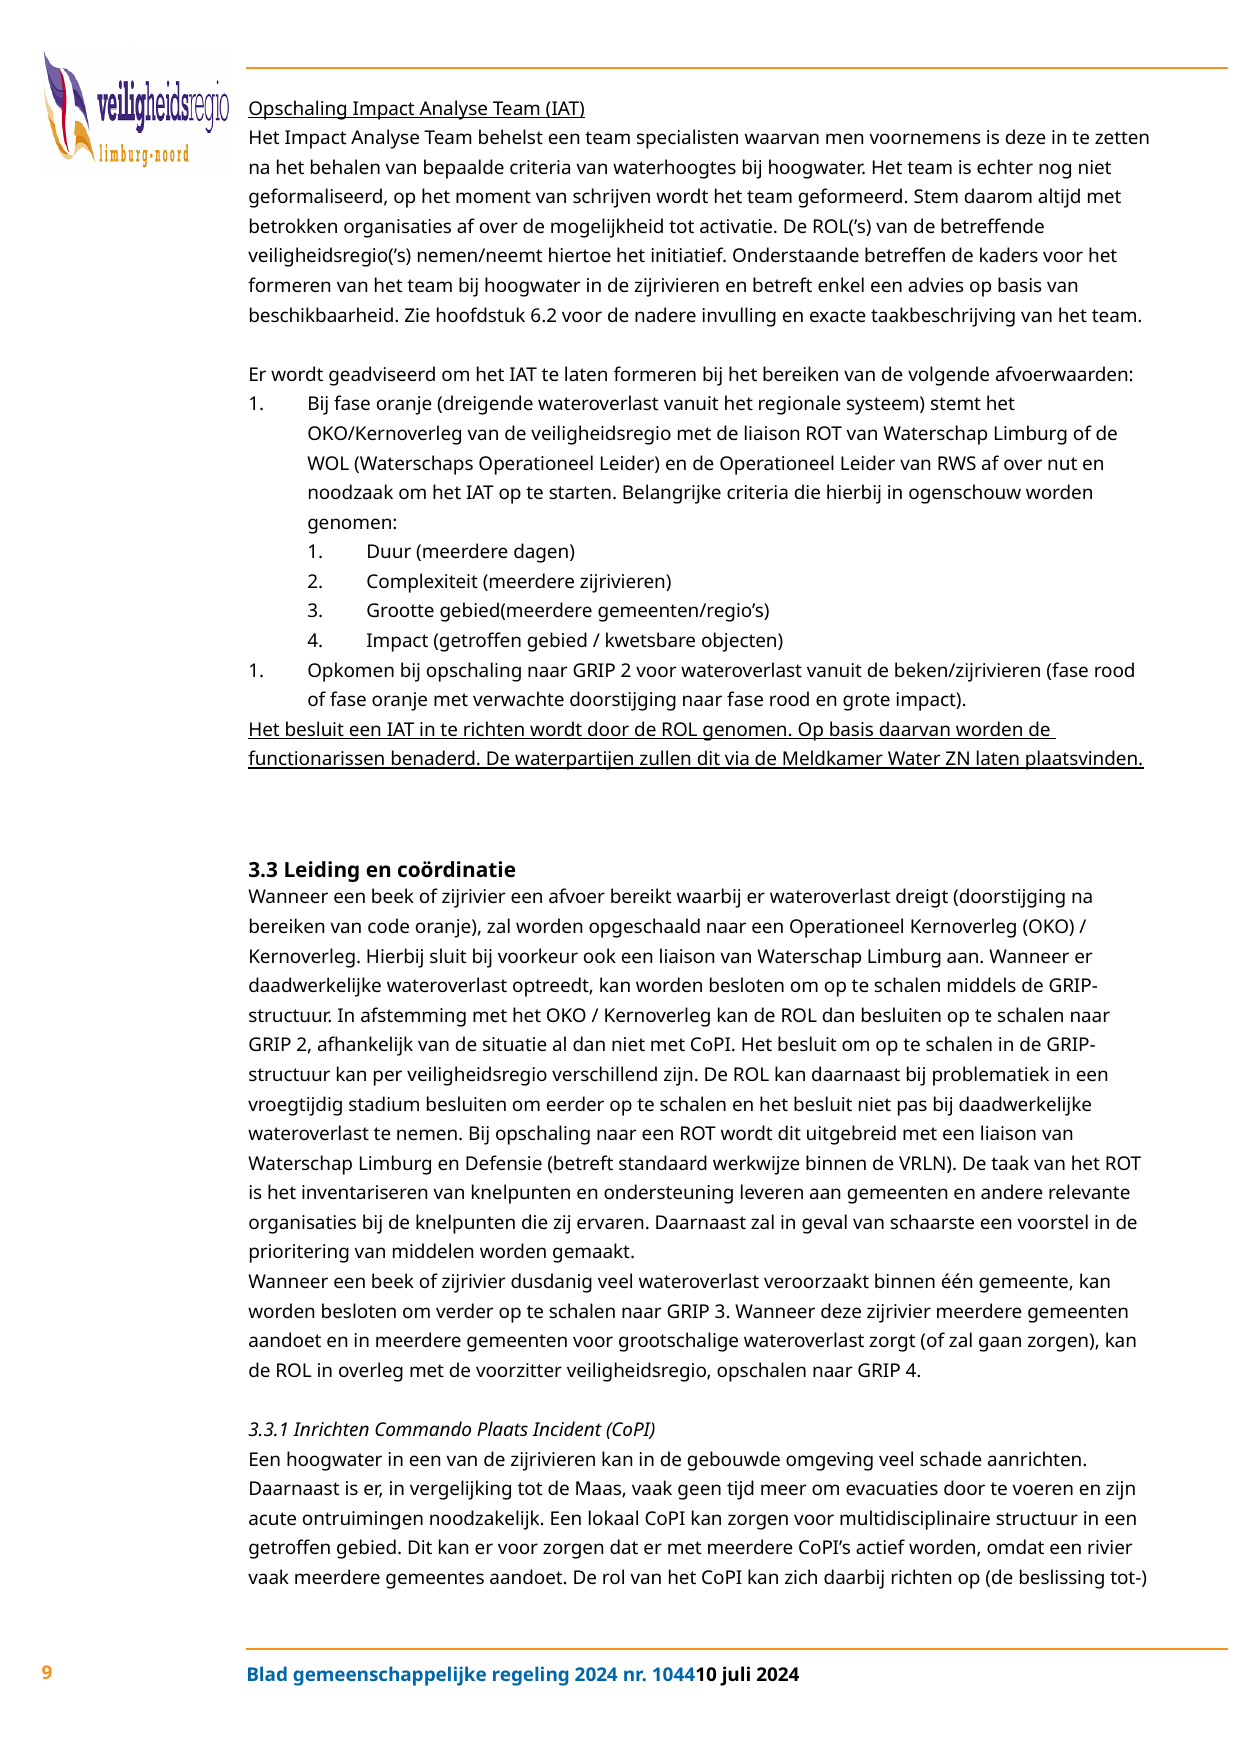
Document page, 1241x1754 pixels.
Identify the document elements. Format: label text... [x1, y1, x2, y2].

text Er wordt geadviseerd om het IAT te laten formeren bij het bereiken van de volgende afvoerwaarden: [248, 361, 1152, 387]
list Bij fase oranje (dreigende wateroverlast vanuit het regionale systeem) stemt het OKO/Kernoverleg van de veiligheidsregio met de liaison ROT van Waterschap Limburg of de WOL (Waterschaps Operationeel Leider) en de Operationeel Leider van RWS af over nut en noodzaak om het IAT op te starten. Belangrijke criteria die hierbij in ogenschouw worden genomen: [248, 391, 1152, 535]
text Het Impact Analyse Team behelst een team specialisten waarvan men voornemens is deze in te zetten na het behalen van bepaalde criteria van waterhoogtes bij hoogwater. Het team is echter nog niet geformaliseerd, op het moment van schrijven wordt het team geformeerd. Stem daarom altijd met betrokken organisaties af over de mogelijkheid tot activatie. De ROL(’s) van de betreffende veiligheidsregio(’s) nemen/neemt hiertoe het initiatief. Onderstaande betreffen de kaders voor het formeren van het team bij hoogwater in de zijrivieren en betreft enkel een advies op basis van beschikbaarheid. Zie hoofdstuk 6.2 voor de nadere invulling en exacte taakbeschrijving van het team. [248, 124, 1152, 328]
list Opkomen bij opschaling naar GRIP 2 voor wateroverlast vanuit de beken/zijrivieren (fase rood of fase oranje met verwachte doorstijging naar fase rood en grote impact). [248, 657, 1152, 712]
text Het besluit een IAT in te richten wordt door de ROL genomen. Op basis daarvan worden de functionarissen benaderd. De waterpartijen zullen dit via de Meldkamer Water ZN laten plaatsvinden. [248, 716, 1152, 771]
text Wanneer een beek of zijrivier dusdanig veel wateroverlast veroorzaakt binnen één gemeente, kan worden besloten om verder op te schalen naar GRIP 3. Wanneer deze zijrivier meerdere gemeenten aandoet en in meerdere gemeenten voor grootschalige wateroverlast zorgt (of zal gaan zorgen), kan de ROL in overleg met de voorzitter veiligheidsregio, opschalen naar GRIP 4. [248, 1268, 1152, 1383]
text Opschaling Impact Analyse Team (IAT) [248, 95, 1152, 121]
text Wanneer een beek of zijrivier een afvoer bereikt waarbij er wateroverlast dreigt (doorstijging na bereiken van code oranje), zal worden opgeschaald naar een Operationeel Kernoverleg (OKO) / Kernoverleg. Hierbij sluit bij voorkeur ook een liaison van Waterschap Limburg aan. Wanneer er daadwerkelijke wateroverlast optreedt, kan worden besloten om op te schalen middels de GRIP-structuur. In afstemming met het OKO / Kernoverleg kan de ROL dan besluiten op te schalen naar GRIP 2, afhankelijk van de situatie al dan niet met CoPI. Het besluit om op te schalen in de GRIP-structuur kan per veiligheidsregio verschillend zijn. De ROL kan daarnaast bij problematiek in een vroegtijdig stadium besluiten om eerder op te schalen en het besluit niet pas bij daadwerkelijke wateroverlast te nemen. Bij opschaling naar een ROT wordt dit uitgebreid met een liaison van Waterschap Limburg en Defensie (betreft standaard werkwijze binnen de VRLN). De taak van het ROT is het inventariseren van knelpunten en ondersteuning leveren aan gemeenten en andere relevante organisaties bij de knelpunten die zij ervaren. Daarnaast zal in geval van schaarste een voorstel in de prioritering van middelen worden gemaakt. [248, 884, 1152, 1264]
list Impact (getroffen gebied / kwetsbare objecten) [307, 627, 1152, 653]
text 3.3.1 Inrichten Commando Plaats Incident (CoPI) [248, 1416, 1152, 1442]
picture [41, 47, 231, 172]
list Grootte gebied(meerdere gemeenten/regio’s) [307, 598, 1152, 623]
list Complexiteit (meerdere zijrivieren) [307, 568, 1152, 594]
text 3.3 Leiding en coördinatie [248, 855, 1152, 884]
text Een hoogwater in een van de zijrivieren kan in de gebouwde omgeving veel schade aanrichten. Daarnaast is er, in vergelijking tot de Maas, vaak geen tijd meer om evacuaties door te voeren en zijn acute ontruimingen noodzakelijk. Een lokaal CoPI kan zorgen voor multidisciplinaire structuur in een getroffen gebied. Dit kan er voor zorgen dat er met meerdere CoPI’s actief worden, omdat een rivier vaak meerdere gemeentes aandoet. De rol van het CoPI kan zich daarbij richten op (de beslissing tot-) [248, 1446, 1152, 1590]
list Duur (meerdere dagen) [307, 538, 1152, 564]
